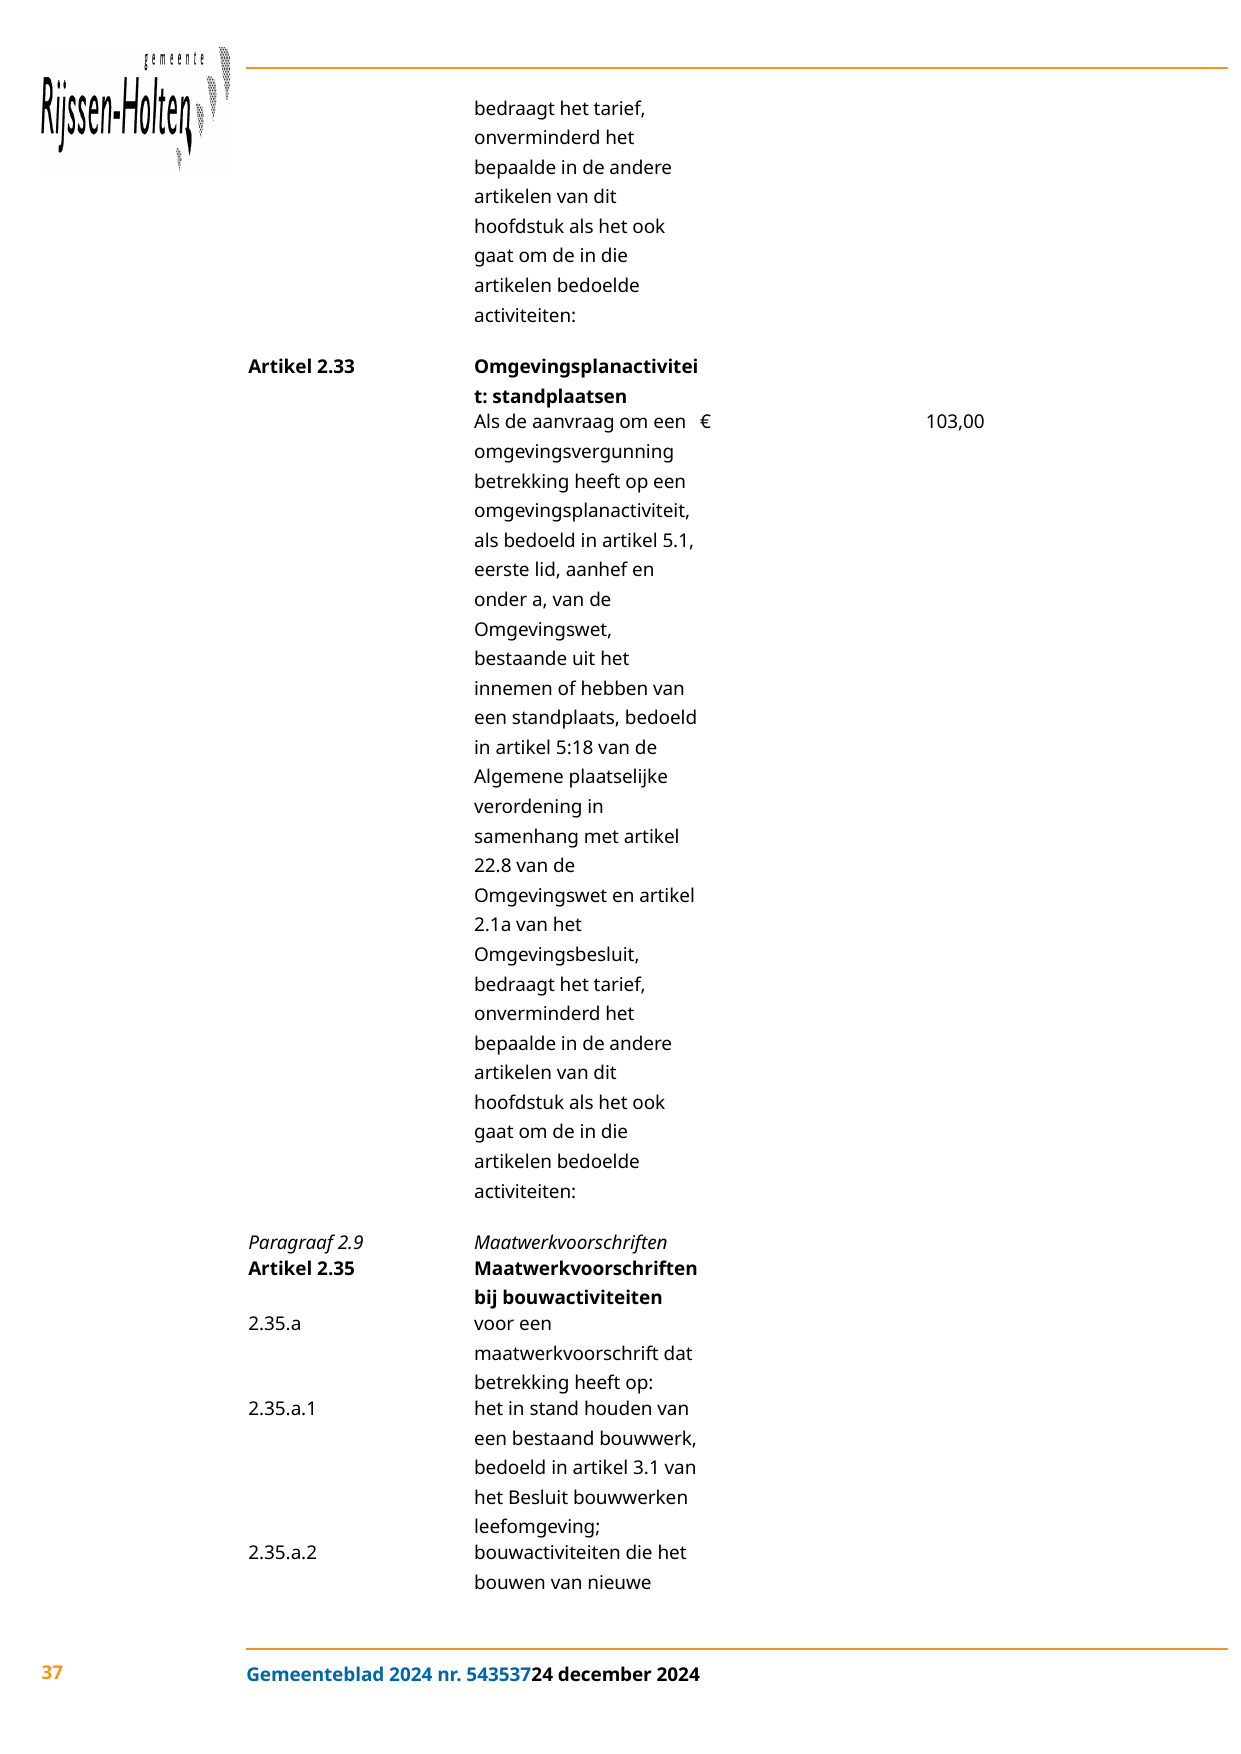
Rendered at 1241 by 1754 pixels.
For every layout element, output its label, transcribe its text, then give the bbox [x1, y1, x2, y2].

table_cell bedraagt het tarief, onverminderd het bepaalde in de andere artikelen van dit hoofdstuk als het ook gaat om de in die artikelen bedoelde activiteiten: [474, 95, 700, 328]
table_cell voor een maatwerkvoorschrift dat betrekking heeft op: [474, 1310, 700, 1395]
table_cell Omgevingsplanactiviteit: standplaatsen [474, 353, 700, 409]
table_cell [926, 1310, 1152, 1395]
table_cell € [700, 409, 926, 1203]
table_cell [926, 353, 1152, 409]
table_cell [700, 1395, 926, 1539]
table_cell [700, 1539, 926, 1594]
table_cell Maatwerkvoorschriften [474, 1229, 700, 1255]
table_cell het in stand houden van een bestaand bouwwerk, bedoeld in artikel 3.1 van het Besluit bouwwerken leefomgeving; [474, 1395, 700, 1539]
table_cell [700, 1255, 926, 1310]
table_cell [248, 1204, 474, 1229]
table_cell [926, 1395, 1152, 1539]
table_cell 2.35.a.2 [248, 1539, 474, 1594]
picture [41, 47, 231, 172]
table_cell bouwactiviteiten die het bouwen van nieuwe [474, 1539, 700, 1594]
table_cell 2.35.a.1 [248, 1395, 474, 1539]
table_cell 103,00 [926, 409, 1152, 1203]
table_cell [700, 1204, 926, 1229]
table_cell [700, 95, 926, 328]
table_cell [926, 1255, 1152, 1310]
table_cell [926, 1229, 1152, 1255]
table_cell 2.35.a [248, 1310, 474, 1395]
table_cell [248, 409, 474, 1203]
table_cell [926, 1539, 1152, 1594]
table_cell [700, 1310, 926, 1395]
table_cell [248, 95, 474, 328]
table_cell [700, 328, 926, 353]
table_cell [474, 328, 700, 353]
table_cell Maatwerkvoorschriften bij bouwactiviteiten [474, 1255, 700, 1310]
table_cell Als de aanvraag om een omgevingsvergunning betrekking heeft op een omgevingsplanactiviteit, als bedoeld in artikel 5.1, eerste lid, aanhef en onder a, van de Omgevingswet, bestaande uit het innemen of hebben van een standplaats, bedoeld in artikel 5:18 van de Algemene plaatselijke verordening in samenhang met artikel 22.8 van de Omgevingswet en artikel 2.1a van het Omgevingsbesluit, bedraagt het tarief, onverminderd het bepaalde in de andere artikelen van dit hoofdstuk als het ook gaat om de in die artikelen bedoelde activiteiten: [474, 409, 700, 1203]
table_cell [926, 328, 1152, 353]
table_cell Paragraaf 2.9 [248, 1229, 474, 1255]
table_cell [700, 1229, 926, 1255]
table_cell [926, 95, 1152, 328]
table_cell [474, 1204, 700, 1229]
table_cell [248, 328, 474, 353]
table_cell Artikel 2.33 [248, 353, 474, 409]
table_cell [926, 1204, 1152, 1229]
table_cell Artikel 2.35 [248, 1255, 474, 1310]
table_cell [700, 353, 926, 409]
